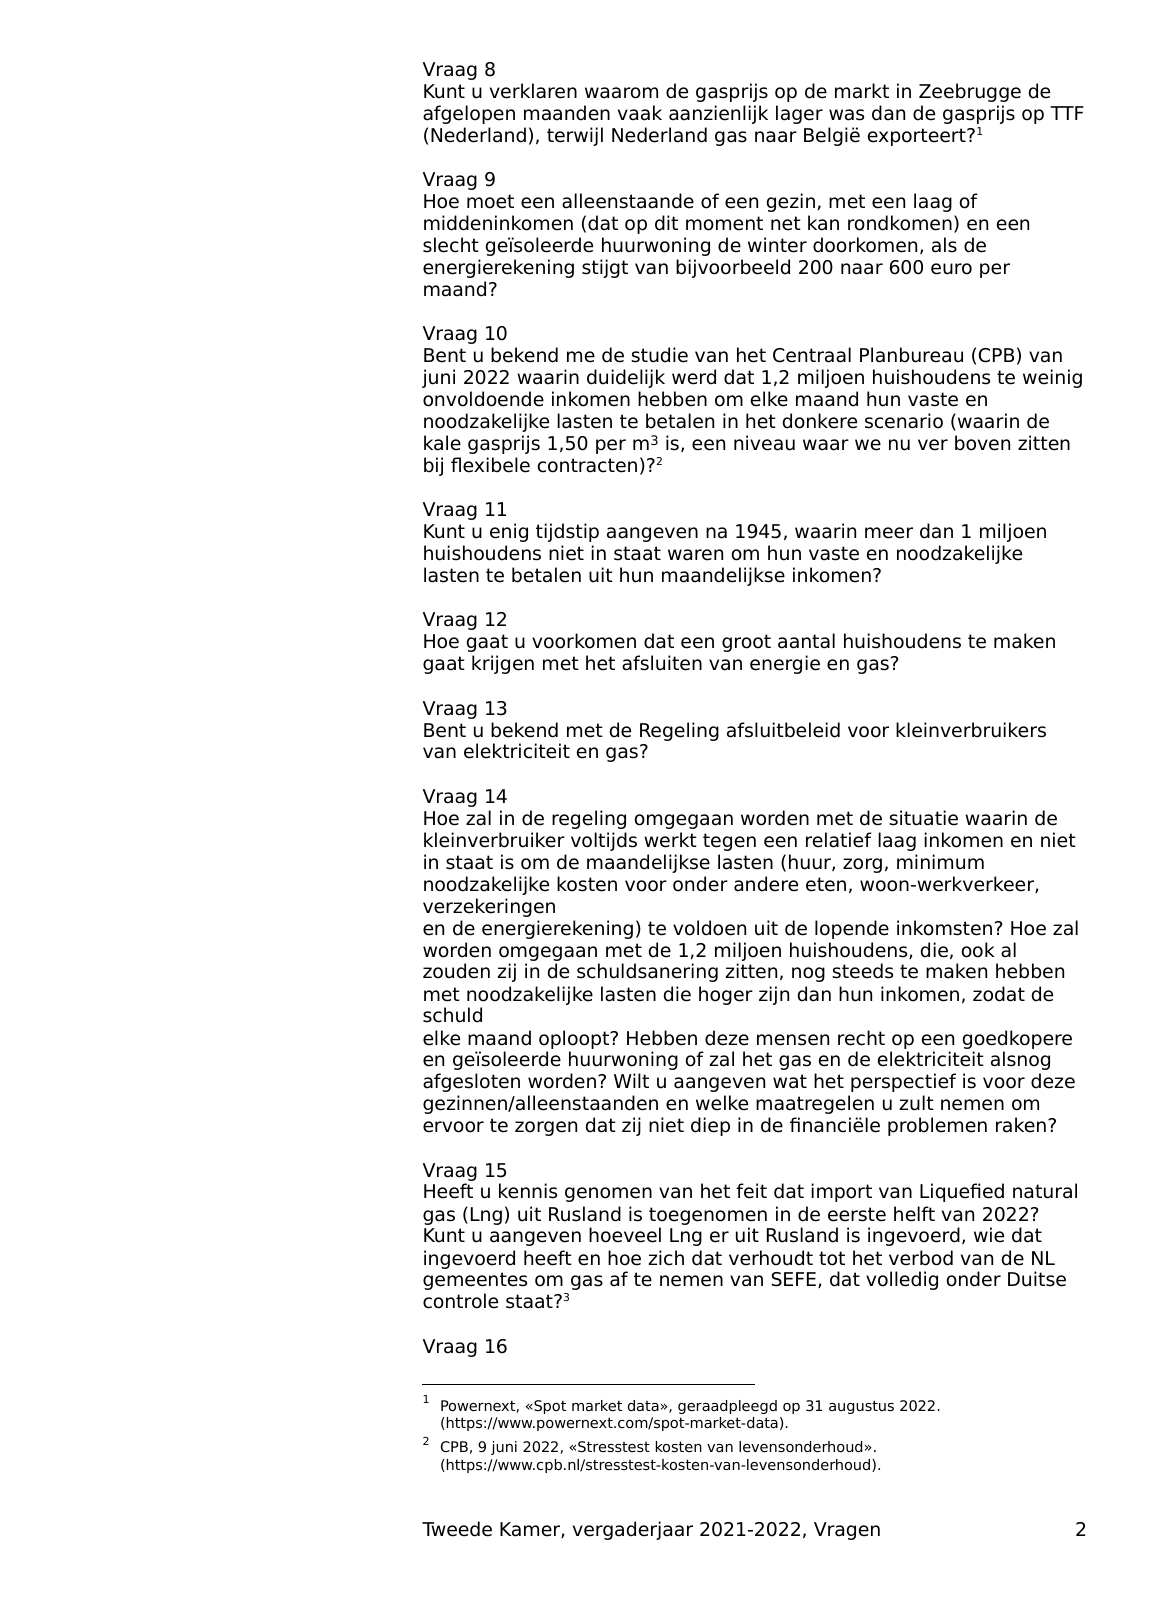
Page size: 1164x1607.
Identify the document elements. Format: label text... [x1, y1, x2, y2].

text Vraag 13 [422, 697, 1087, 719]
text Vraag 15 [422, 1159, 1087, 1181]
text Vraag 16 [422, 1336, 1087, 1357]
text elke maand oploopt? Hebben deze mensen recht op een goedkopere en geïsoleerde huurwoning of zal het gas en de elektriciteit alsnog afgesloten worden? Wilt u aangeven wat het perspectief is voor deze gezinnen/alleenstaanden en welke maatregelen u zult nemen om ervoor te zorgen dat zij niet diep in de financiële problemen raken? [422, 1027, 1087, 1137]
text Vraag 14 [422, 786, 1087, 808]
text Heeft u kennis genomen van het feit dat import van Liquefied natural gas (Lng) uit Rusland is toegenomen in de eerste helft van 2022? Kunt u aangeven hoeveel Lng er uit Rusland is ingevoerd, wie dat ingevoerd heeft en hoe zich dat verhoudt tot het verbod van de NL gemeentes om gas af te nemen van SEFE, dat volledig onder Duitse controle staat? [422, 1181, 1087, 1313]
text Bent u bekend me de studie van het Centraal Planbureau (CPB) van juni 2022 waarin duidelijk werd dat 1,2 miljoen huishoudens te weinig onvoldoende inkomen hebben om elke maand hun vaste en noodzakelijke lasten te betalen in het donkere scenario (waarin de kale gasprijs 1,50 per m3 is, een niveau waar we nu ver boven zitten bij flexibele contracten)? [422, 345, 1087, 477]
text Hoe moet een alleenstaande of een gezin, met een laag of middeninkomen (dat op dit moment net kan rondkomen) en een slecht geïsoleerde huurwoning de winter doorkomen, als de energierekening stijgt van bijvoorbeeld 200 naar 600 euro per maand? [422, 191, 1087, 301]
text Hoe zal in de regeling omgegaan worden met de situatie waarin de kleinverbruiker voltijds werkt tegen een relatief laag inkomen en niet in staat is om de maandelijkse lasten (huur, zorg, minimum noodzakelijke kosten voor onder andere eten, woon-werkverkeer, verzekeringen [422, 808, 1087, 917]
text Bent u bekend met de Regeling afsluitbeleid voor kleinverbruikers van elektriciteit en gas? [422, 719, 1087, 763]
text en de energierekening) te voldoen uit de lopende inkomsten? Hoe zal worden omgegaan met de 1,2 miljoen huishoudens, die, ook al zouden zij in de schuldsanering zitten, nog steeds te maken hebben met noodzakelijke lasten die hoger zijn dan hun inkomen, zodat de schuld [422, 917, 1087, 1027]
text Vraag 11 [422, 499, 1087, 521]
text CPB, 9 juni 2022, «Stresstest kosten van levensonderhoud». (https://www.cpb.nl/stresstest-kosten-van-levensonderhoud). [422, 1435, 1087, 1474]
text Kunt u verklaren waarom de gasprijs op de markt in Zeebrugge de afgelopen maanden vaak aanzienlijk lager was dan de gasprijs op TTF (Nederland), terwijl Nederland gas naar België exporteert? [422, 81, 1087, 147]
text Vraag 9 [422, 169, 1087, 191]
text Vraag 10 [422, 323, 1087, 345]
text Vraag 12 [422, 609, 1087, 631]
text Kunt u enig tijdstip aangeven na 1945, waarin meer dan 1 miljoen huishoudens niet in staat waren om hun vaste en noodzakelijke lasten te betalen uit hun maandelijkse inkomen? [422, 521, 1087, 587]
text Powernext, «Spot market data», geraadpleegd op 31 augustus 2022. (https://www.powernext.com/spot-market-data). [422, 1393, 1087, 1432]
text Vraag 8 [422, 59, 1087, 81]
text Hoe gaat u voorkomen dat een groot aantal huishoudens te maken gaat krijgen met het afsluiten van energie en gas? [422, 631, 1087, 675]
